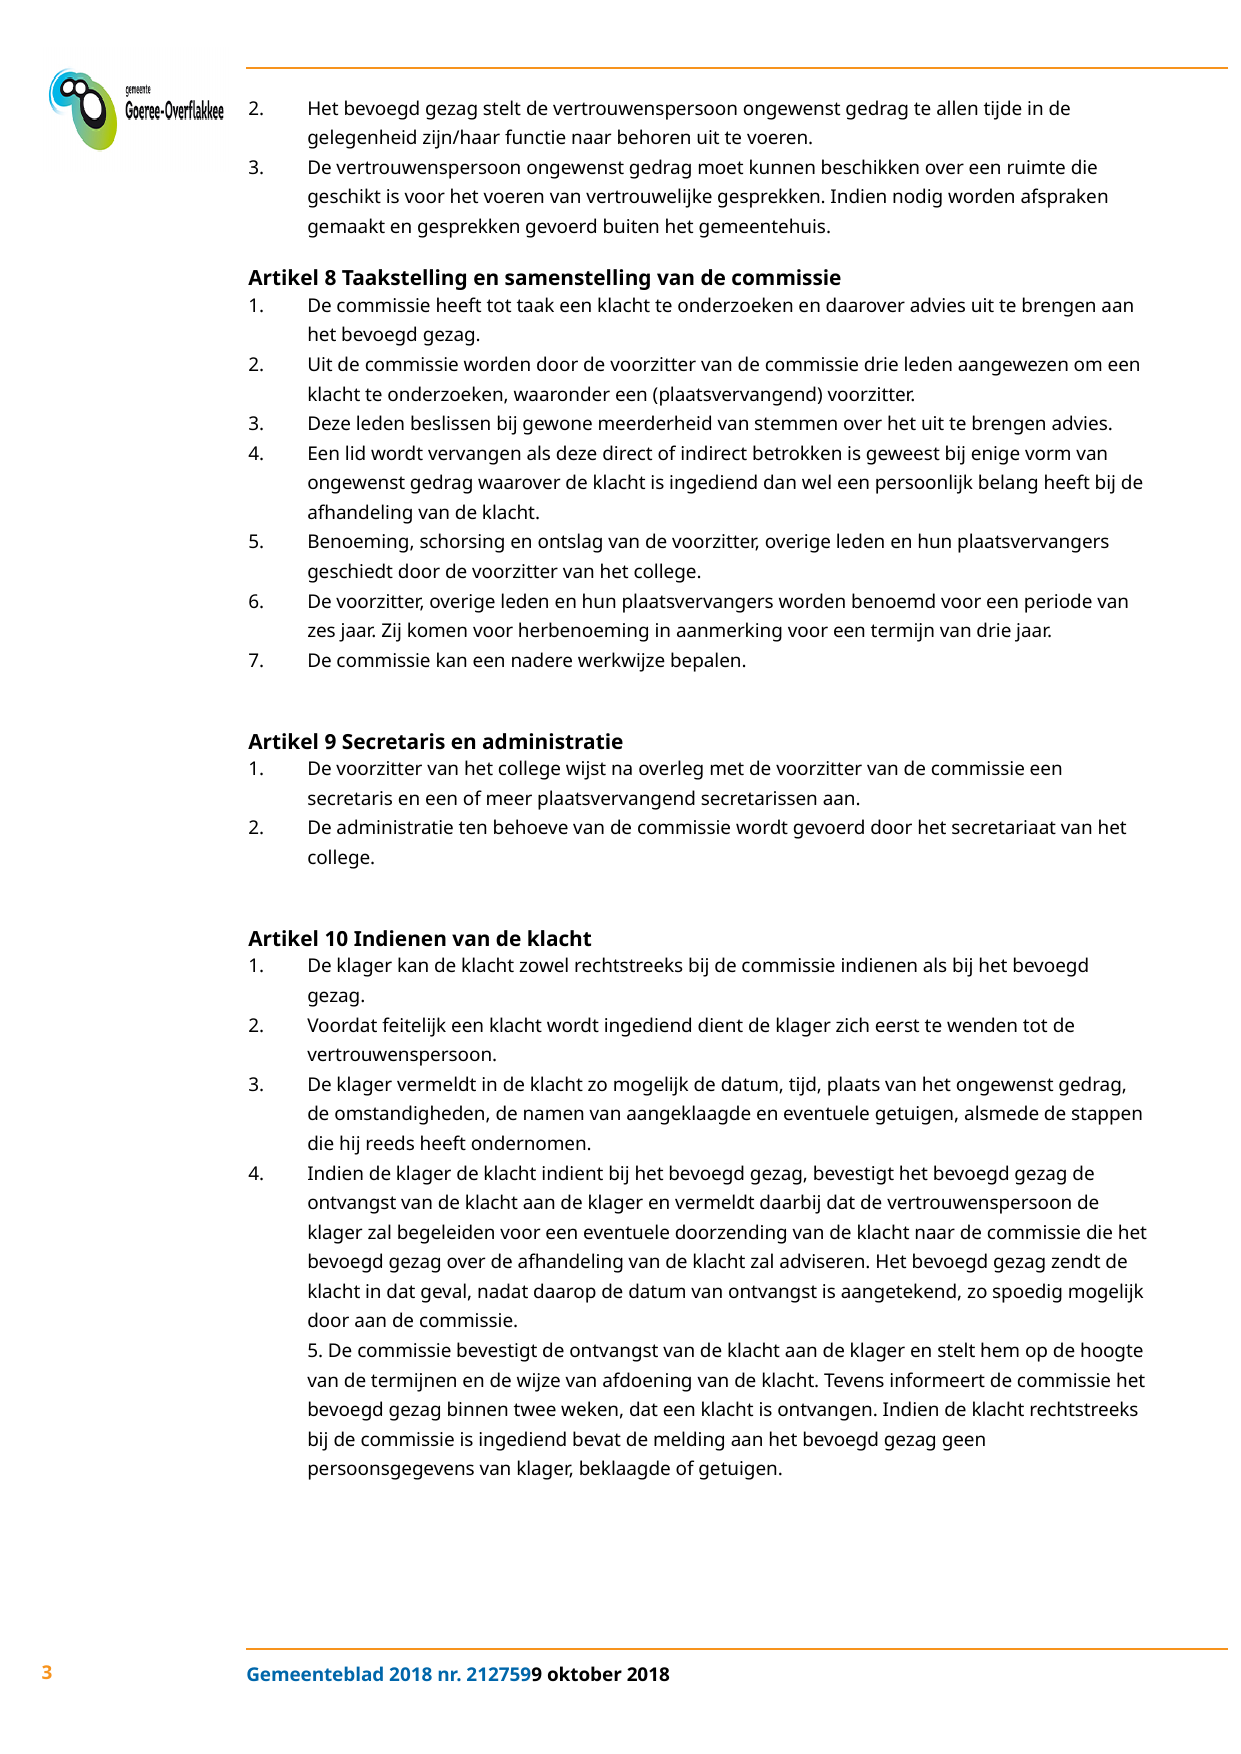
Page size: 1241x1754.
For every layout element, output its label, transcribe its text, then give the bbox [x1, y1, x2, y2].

text Artikel 10 Indienen van de klacht [248, 924, 1152, 953]
list De klager vermeldt in de klacht zo mogelijk de datum, tijd, plaats van het ongewenst gedrag, de omstandigheden, de namen van aangeklaagde en eventuele getuigen, alsmede de stappen die hij reeds heeft ondernomen. [248, 1071, 1152, 1156]
list De klager kan de klacht zowel rechtstreeks bij de commissie indienen als bij het bevoegd gezag. [248, 953, 1152, 1008]
picture [41, 47, 231, 172]
list Voordat feitelijk een klacht wordt ingediend dient de klager zich eerst te wenden tot de vertrouwenspersoon. [248, 1012, 1152, 1067]
list De voorzitter, overige leden en hun plaatsvervangers worden benoemd voor een periode van zes jaar. Zij komen voor herbenoeming in aanmerking voor een termijn van drie jaar. [248, 588, 1152, 643]
list De vertrouwenspersoon ongewenst gedrag moet kunnen beschikken over een ruimte die geschikt is voor het voeren van vertrouwelijke gesprekken. Indien nodig worden afspraken gemaakt en gesprekken gevoerd buiten het gemeentehuis. [248, 154, 1152, 239]
text Artikel 8 Taakstelling en samenstelling van de commissie [248, 263, 1152, 292]
list 5. De commissie bevestigt de ontvangst van de klacht aan de klager en stelt hem op de hoogte van de termijnen en de wijze van afdoening van de klacht. Tevens informeert de commissie het bevoegd gezag binnen twee weken, dat een klacht is ontvangen. Indien de klacht rechtstreeks bij de commissie is ingediend bevat de melding aan het bevoegd gezag geen persoonsgegevens van klager, beklaagde of getuigen. [248, 1337, 1152, 1481]
list Indien de klager de klacht indient bij het bevoegd gezag, bevestigt het bevoegd gezag de ontvangst van de klacht aan de klager en vermeldt daarbij dat de vertrouwenspersoon de klager zal begeleiden voor een eventuele doorzending van de klacht naar de commissie die het bevoegd gezag over de afhandeling van de klacht zal adviseren. Het bevoegd gezag zendt de klacht in dat geval, nadat daarop de datum van ontvangst is aangetekend, zo spoedig mogelijk door aan de commissie. [248, 1160, 1152, 1333]
list Een lid wordt vervangen als deze direct of indirect betrokken is geweest bij enige vorm van ongewenst gedrag waarover de klacht is ingediend dan wel een persoonlijk belang heeft bij de afhandeling van de klacht. [248, 440, 1152, 525]
list De commissie kan een nadere werkwijze bepalen. [248, 647, 1152, 673]
list Benoeming, schorsing en ontslag van de voorzitter, overige leden en hun plaatsvervangers geschiedt door de voorzitter van het college. [248, 529, 1152, 584]
list De commissie heeft tot taak een klacht te onderzoeken en daarover advies uit te brengen aan het bevoegd gezag. [248, 292, 1152, 347]
list Deze leden beslissen bij gewone meerderheid van stemmen over het uit te brengen advies. [248, 410, 1152, 436]
text Artikel 9 Secretaris en administratie [248, 727, 1152, 755]
list Uit de commissie worden door de voorzitter van de commissie drie leden aangewezen om een klacht te onderzoeken, waaronder een (plaatsvervangend) voorzitter. [248, 351, 1152, 406]
list De voorzitter van het college wijst na overleg met de voorzitter van de commissie een secretaris en een of meer plaatsvervangend secretarissen aan. [248, 755, 1152, 811]
list Het bevoegd gezag stelt de vertrouwenspersoon ongewenst gedrag te allen tijde in de gelegenheid zijn/haar functie naar behoren uit te voeren. [248, 95, 1152, 150]
list De administratie ten behoeve van de commissie wordt gevoerd door het secretariaat van het college. [248, 814, 1152, 870]
